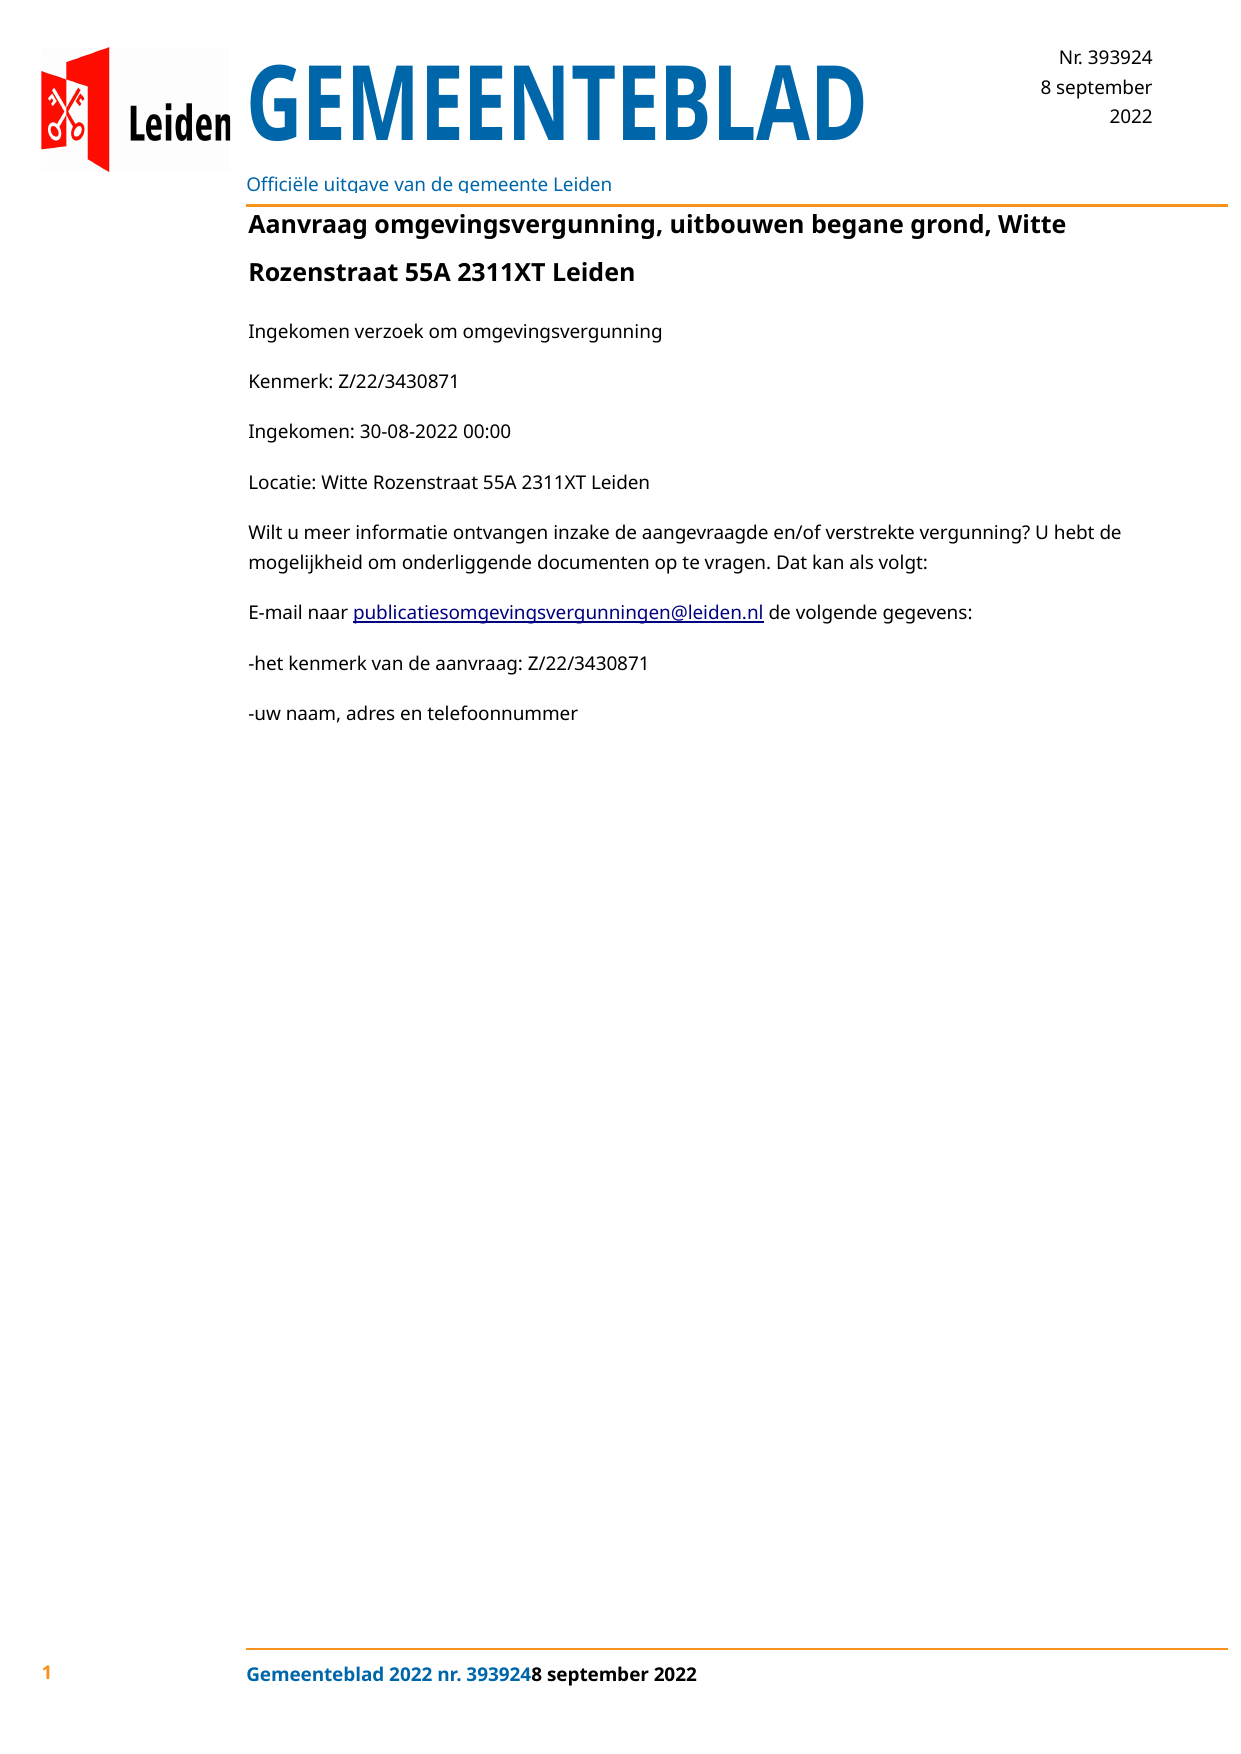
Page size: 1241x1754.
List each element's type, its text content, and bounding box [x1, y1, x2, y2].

text Wilt u meer informatie ontvangen inzake de aangevraagde en/of verstrekte vergunning? U hebt de mogelijkheid om onderliggende documenten op te vragen. Dat kan als volgt: [248, 519, 1152, 575]
text Locatie: Witte Rozenstraat 55A 2311XT Leiden [248, 469, 1152, 495]
text -het kenmerk van de aanvraag: Z/22/3430871 [248, 650, 1152, 676]
picture [41, 47, 231, 172]
text Kenmerk: Z/22/3430871 [248, 368, 1152, 394]
text Ingekomen verzoek om omgevingsvergunning [248, 318, 1152, 344]
text Ingekomen: 30-08-2022 00:00 [248, 419, 1152, 444]
text Aanvraag omgevingsvergunning, uitbouwen begane grond, Witte Rozenstraat 55A 2311XT Leiden [248, 207, 1152, 288]
text E-mail naar publicatiesomgevingsvergunningen@leiden.nl de volgende gegevens: [248, 599, 1152, 625]
text -uw naam, adres en telefoonnummer [248, 700, 1152, 726]
